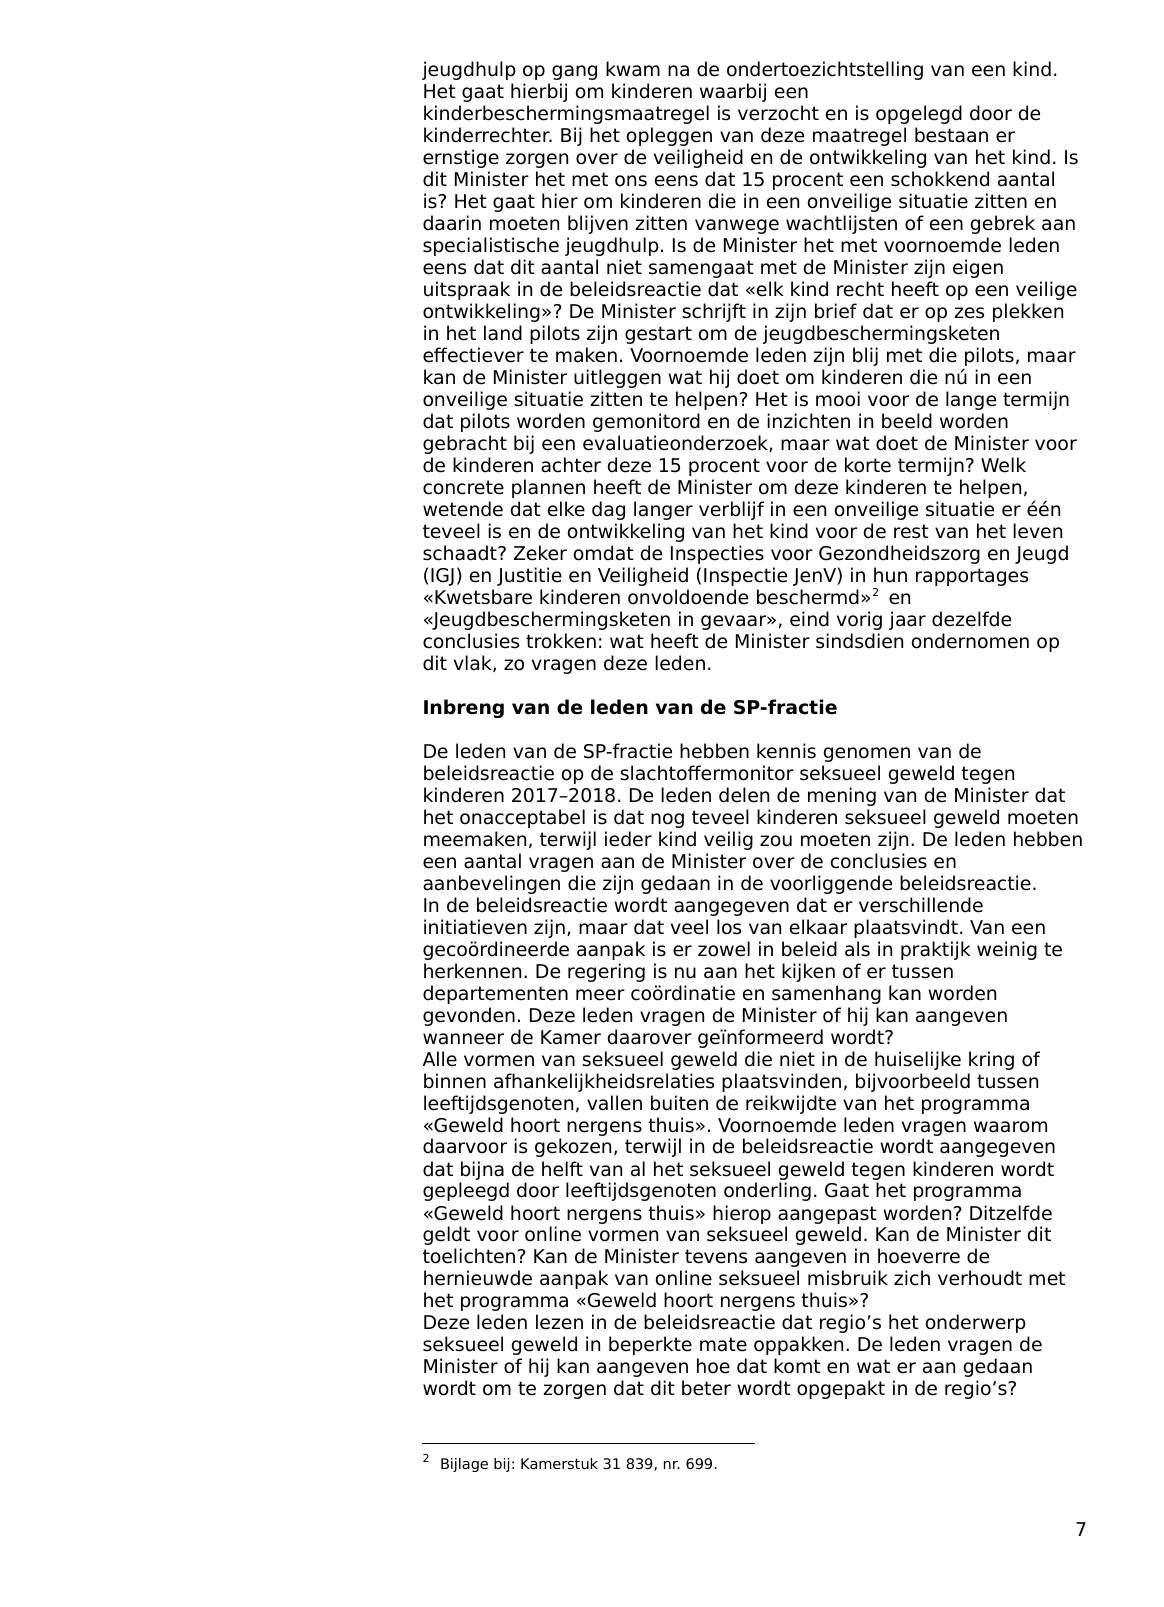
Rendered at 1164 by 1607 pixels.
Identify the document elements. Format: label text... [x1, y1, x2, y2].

text De leden van de SP-fractie hebben kennis genomen van de beleidsreactie op de slachtoffermonitor seksueel geweld tegen kinderen 2017–2018. De leden delen de mening van de Minister dat het onacceptabel is dat nog teveel kinderen seksueel geweld moeten meemaken, terwijl ieder kind veilig zou moeten zijn. De leden hebben een aantal vragen aan de Minister over de conclusies en aanbevelingen die zijn gedaan in de voorliggende beleidsreactie. [422, 741, 1087, 895]
text Deze leden lezen in de beleidsreactie dat regio’s het onderwerp seksueel geweld in beperkte mate oppakken. De leden vragen de Minister of hij kan aangeven hoe dat komt en wat er aan gedaan wordt om te zorgen dat dit beter wordt opgepakt in de regio’s? [422, 1312, 1087, 1400]
text Bijlage bij: Kamerstuk 31 839, nr. 699. [422, 1452, 1087, 1474]
text jeugdhulp op gang kwam na de ondertoezichtstelling van een kind. Het gaat hierbij om kinderen waarbij een kinderbeschermingsmaatregel is verzocht en is opgelegd door de kinderrechter. Bij het opleggen van deze maatregel bestaan er ernstige zorgen over de veiligheid en de ontwikkeling van het kind. Is dit Minister het met ons eens dat 15 procent een schokkend aantal is? Het gaat hier om kinderen die in een onveilige situatie zitten en daarin moeten blijven zitten vanwege wachtlijsten of een gebrek aan specialistische jeugdhulp. Is de Minister het met voornoemde leden eens dat dit aantal niet samengaat met de Minister zijn eigen uitspraak in de beleidsreactie dat «elk kind recht heeft op een veilige ontwikkeling»? De Minister schrijft in zijn brief dat er op zes plekken in het land pilots zijn gestart om de jeugdbeschermingsketen effectiever te maken. Voornoemde leden zijn blij met die pilots, maar kan de Minister uitleggen wat hij doet om kinderen die nú in een onveilige situatie zitten te helpen? Het is mooi voor de lange termijn dat pilots worden gemonitord en de inzichten in beeld worden gebracht bij een evaluatieonderzoek, maar wat doet de Minister voor de kinderen achter deze 15 procent voor de korte termijn? Welk concrete plannen heeft de Minister om deze kinderen te helpen, wetende dat elke dag langer verblijf in een onveilige situatie er één teveel is en de ontwikkeling van het kind voor de rest van het leven schaadt? Zeker omdat de Inspecties voor Gezondheidszorg en Jeugd (IGJ) en Justitie en Veiligheid (Inspectie JenV) in hun rapportages «Kwetsbare kinderen onvoldoende beschermd» en «Jeugdbeschermingsketen in gevaar», eind vorig jaar dezelfde conclusies trokken: wat heeft de Minister sindsdien ondernomen op dit vlak, zo vragen deze leden. [422, 59, 1087, 674]
text In de beleidsreactie wordt aangegeven dat er verschillende initiatieven zijn, maar dat veel los van elkaar plaatsvindt. Van een gecoördineerde aanpak is er zowel in beleid als in praktijk weinig te herkennen. De regering is nu aan het kijken of er tussen departementen meer coördinatie en samenhang kan worden gevonden. Deze leden vragen de Minister of hij kan aangeven wanneer de Kamer daarover geïnformeerd wordt? [422, 895, 1087, 1048]
subtitle Inbreng van de leden van de SP-fractie [422, 697, 1087, 719]
text Alle vormen van seksueel geweld die niet in de huiselijke kring of binnen afhankelijkheidsrelaties plaatsvinden, bijvoorbeeld tussen leeftijdsgenoten, vallen buiten de reikwijdte van het programma «Geweld hoort nergens thuis». Voornoemde leden vragen waarom daarvoor is gekozen, terwijl in de beleidsreactie wordt aangegeven dat bijna de helft van al het seksueel geweld tegen kinderen wordt gepleegd door leeftijdsgenoten onderling. Gaat het programma «Geweld hoort nergens thuis» hierop aangepast worden? Ditzelfde geldt voor online vormen van seksueel geweld. Kan de Minister dit toelichten? Kan de Minister tevens aangeven in hoeverre de hernieuwde aanpak van online seksueel misbruik zich verhoudt met het programma «Geweld hoort nergens thuis»? [422, 1048, 1087, 1312]
